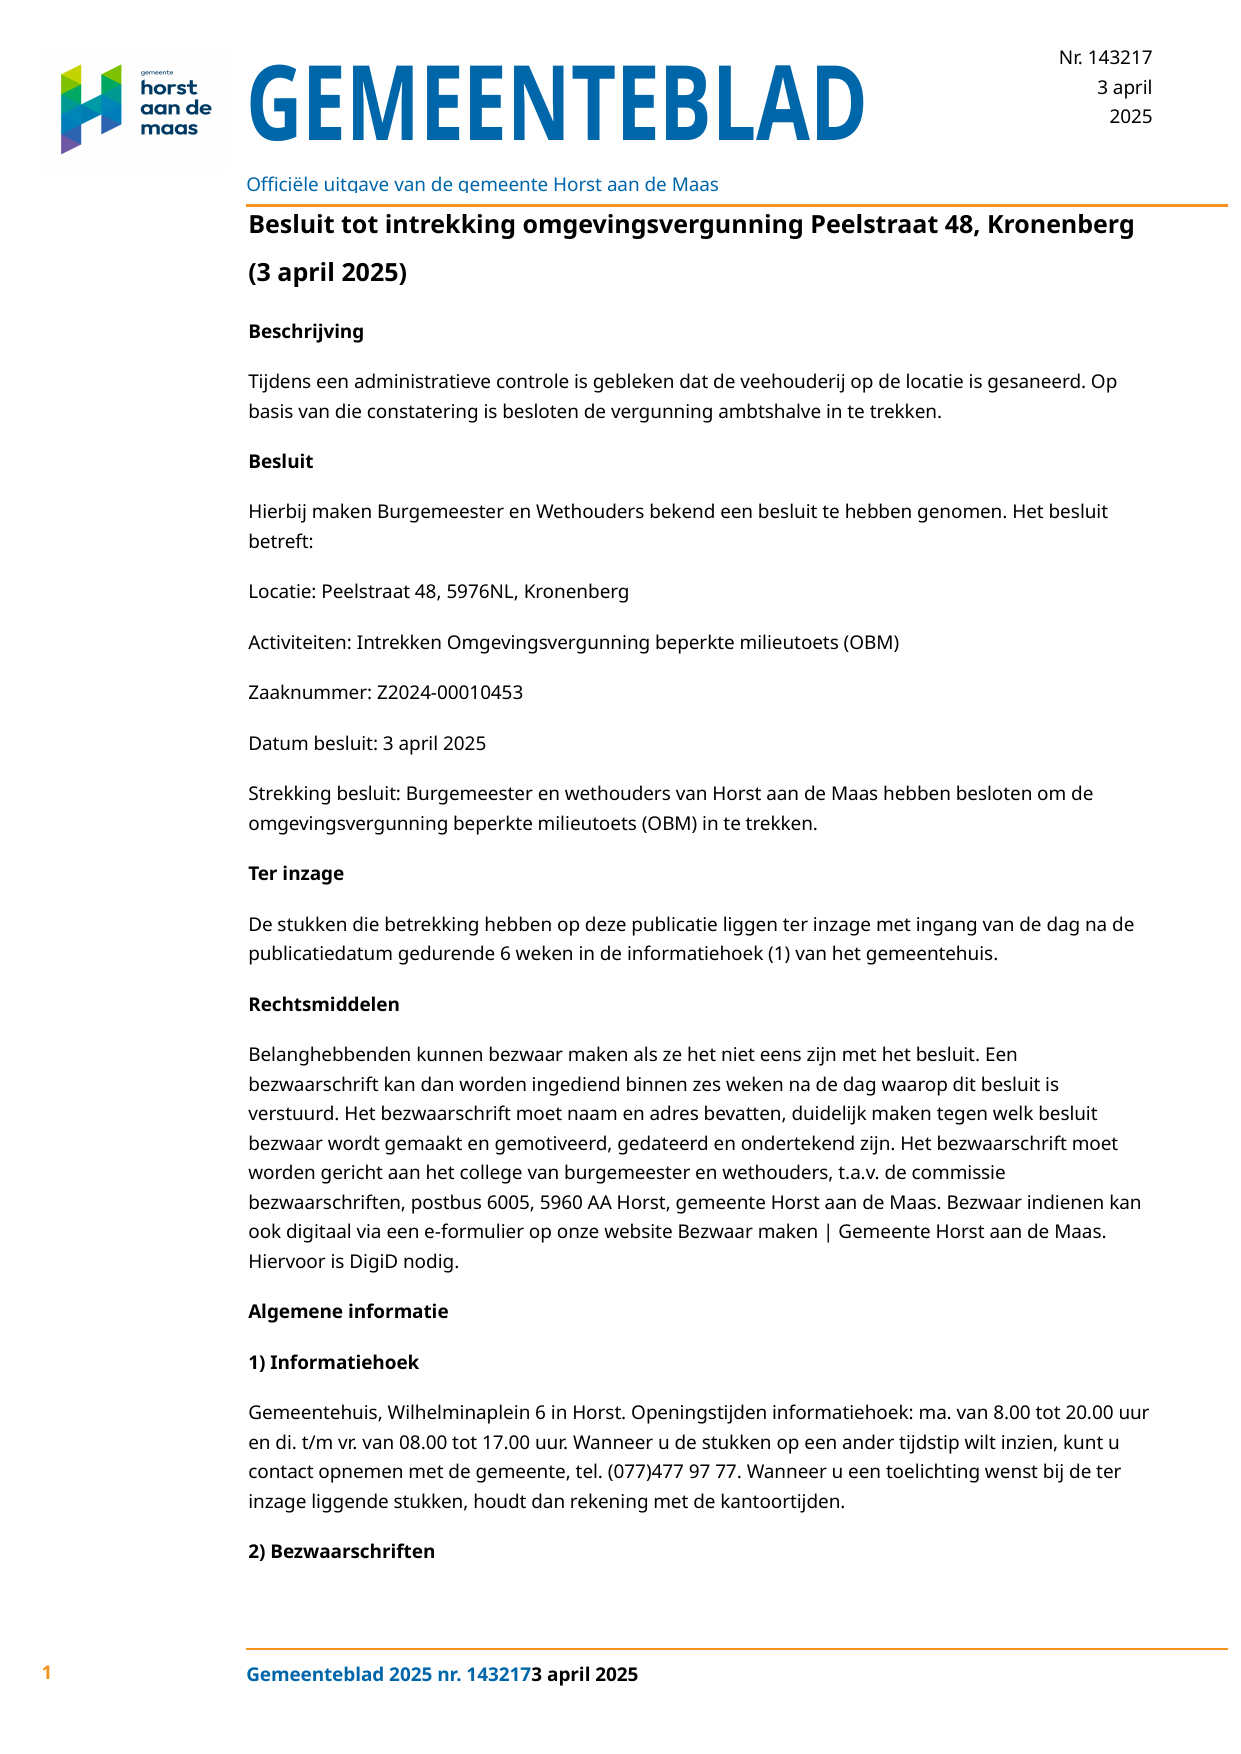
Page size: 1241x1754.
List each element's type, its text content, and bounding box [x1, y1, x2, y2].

text 1) Informatiehoek [248, 1349, 1152, 1375]
text Besluit tot intrekking omgevingsvergunning Peelstraat 48, Kronenberg (3 april 2025) [248, 207, 1152, 288]
text Ter inzage [248, 860, 1152, 886]
picture [41, 47, 231, 172]
text Gemeentehuis, Wilhelminaplein 6 in Horst. Openingstijden informatiehoek: ma. van 8.00 tot 20.00 uur en di. t/m vr. van 08.00 tot 17.00 uur. Wanneer u de stukken op een ander tijdstip wilt inzien, kunt u contact opnemen met de gemeente, tel. (077)477 97 77. Wanneer u een toelichting wenst bij de ter inzage liggende stukken, houdt dan rekening met de kantoortijden. [248, 1399, 1152, 1514]
text De stukken die betrekking hebben op deze publicatie liggen ter inzage met ingang van de dag na de publicatiedatum gedurende 6 weken in de informatiehoek (1) van het gemeentehuis. [248, 911, 1152, 966]
text Algemene informatie [248, 1299, 1152, 1324]
text Strekking besluit: Burgemeester en wethouders van Horst aan de Maas hebben besloten om de omgevingsvergunning beperkte milieutoets (OBM) in te trekken. [248, 780, 1152, 836]
text 2) Bezwaarschriften [248, 1539, 1152, 1564]
text Belanghebbenden kunnen bezwaar maken als ze het niet eens zijn met het besluit. Een bezwaarschrift kan dan worden ingediend binnen zes weken na de dag waarop dit besluit is verstuurd. Het bezwaarschrift moet naam en adres bevatten, duidelijk maken tegen welk besluit bezwaar wordt gemaakt en gemotiveerd, gedateerd en ondertekend zijn. Het bezwaarschrift moet worden gericht aan het college van burgemeester en wethouders, t.a.v. de commissie bezwaarschriften, postbus 6005, 5960 AA Horst, gemeente Horst aan de Maas. Bezwaar indienen kan ook digitaal via een e-formulier op onze website Bezwaar maken | Gemeente Horst aan de Maas. Hiervoor is DigiD nodig. [248, 1041, 1152, 1274]
text Zaaknummer: Z2024-00010453 [248, 679, 1152, 705]
text Besluit [248, 448, 1152, 474]
text Hierbij maken Burgemeester en Wethouders bekend een besluit te hebben genomen. Het besluit betreft: [248, 499, 1152, 554]
text Activiteiten: Intrekken Omgevingsvergunning beperkte milieutoets (OBM) [248, 629, 1152, 655]
text Locatie: Peelstraat 48, 5976NL, Kronenberg [248, 579, 1152, 604]
text Rechtsmiddelen [248, 991, 1152, 1017]
text Tijdens een administratieve controle is gebleken dat de veehouderij op de locatie is gesaneerd. Op basis van die constatering is besloten de vergunning ambtshalve in te trekken. [248, 368, 1152, 424]
text Datum besluit: 3 april 2025 [248, 730, 1152, 756]
text Beschrijving [248, 318, 1152, 344]
